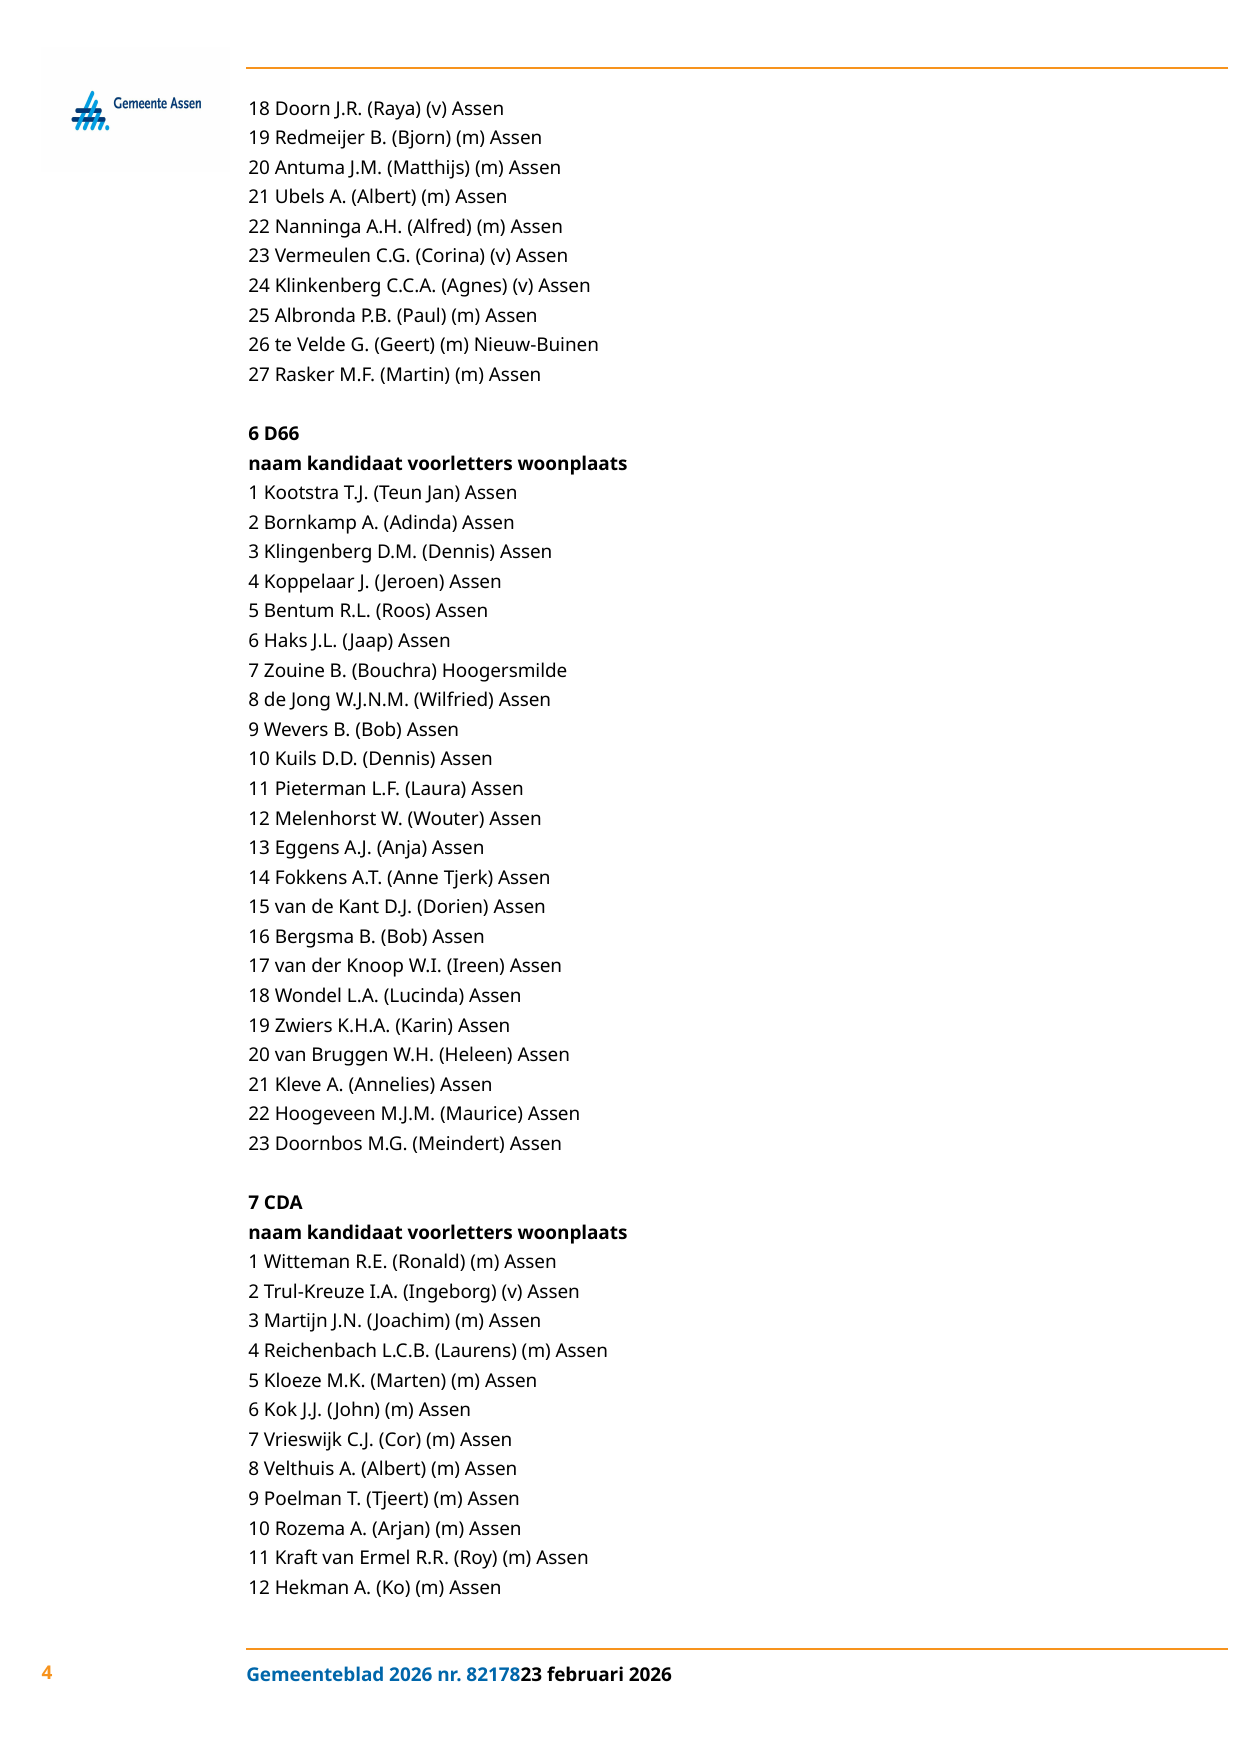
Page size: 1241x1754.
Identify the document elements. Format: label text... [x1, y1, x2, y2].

text 2 Bornkamp A. (Adinda) Assen [248, 509, 1152, 535]
text 26 te Velde G. (Geert) (m) Nieuw-Buinen [248, 331, 1152, 357]
text 11 Kraft van Ermel R.R. (Roy) (m) Assen [248, 1544, 1152, 1570]
text 4 Koppelaar J. (Jeroen) Assen [248, 568, 1152, 594]
text 5 Kloeze M.K. (Marten) (m) Assen [248, 1367, 1152, 1393]
text 7 Vrieswijk C.J. (Cor) (m) Assen [248, 1426, 1152, 1452]
text 22 Hoogeveen M.J.M. (Maurice) Assen [248, 1101, 1152, 1126]
text 21 Ubels A. (Albert) (m) Assen [248, 183, 1152, 209]
text 24 Klinkenberg C.C.A. (Agnes) (v) Assen [248, 272, 1152, 298]
text 14 Fokkens A.T. (Anne Tjerk) Assen [248, 864, 1152, 890]
text 3 Klingenberg D.M. (Dennis) Assen [248, 538, 1152, 564]
text 27 Rasker M.F. (Martin) (m) Assen [248, 361, 1152, 387]
text 19 Zwiers K.H.A. (Karin) Assen [248, 1012, 1152, 1038]
text naam kandidaat voorletters woonplaats [248, 1219, 1152, 1245]
text 12 Melenhorst W. (Wouter) Assen [248, 805, 1152, 831]
text 19 Redmeijer B. (Bjorn) (m) Assen [248, 124, 1152, 150]
text 9 Poelman T. (Tjeert) (m) Assen [248, 1485, 1152, 1511]
text 21 Kleve A. (Annelies) Assen [248, 1071, 1152, 1097]
text 8 Velthuis A. (Albert) (m) Assen [248, 1456, 1152, 1481]
text 17 van der Knoop W.I. (Ireen) Assen [248, 953, 1152, 978]
text 18 Wondel L.A. (Lucinda) Assen [248, 982, 1152, 1008]
text 22 Nanninga A.H. (Alfred) (m) Assen [248, 213, 1152, 239]
picture [41, 47, 231, 172]
text 10 Kuils D.D. (Dennis) Assen [248, 746, 1152, 771]
text 5 Bentum R.L. (Roos) Assen [248, 598, 1152, 623]
text 1 Kootstra T.J. (Teun Jan) Assen [248, 479, 1152, 505]
text 2 Trul-Kreuze I.A. (Ingeborg) (v) Assen [248, 1278, 1152, 1304]
text 6 Kok J.J. (John) (m) Assen [248, 1396, 1152, 1422]
text 3 Martijn J.N. (Joachim) (m) Assen [248, 1308, 1152, 1333]
text 23 Doornbos M.G. (Meindert) Assen [248, 1130, 1152, 1156]
text 25 Albronda P.B. (Paul) (m) Assen [248, 302, 1152, 328]
text 12 Hekman A. (Ko) (m) Assen [248, 1574, 1152, 1600]
text 13 Eggens A.J. (Anja) Assen [248, 834, 1152, 860]
text 8 de Jong W.J.N.M. (Wilfried) Assen [248, 686, 1152, 712]
text 23 Vermeulen C.G. (Corina) (v) Assen [248, 243, 1152, 268]
text 18 Doorn J.R. (Raya) (v) Assen [248, 95, 1152, 121]
text 10 Rozema A. (Arjan) (m) Assen [248, 1515, 1152, 1541]
text 11 Pieterman L.F. (Laura) Assen [248, 775, 1152, 801]
text 6 Haks J.L. (Jaap) Assen [248, 627, 1152, 653]
text 9 Wevers B. (Bob) Assen [248, 716, 1152, 742]
text 16 Bergsma B. (Bob) Assen [248, 923, 1152, 949]
text 7 Zouine B. (Bouchra) Hoogersmilde [248, 657, 1152, 683]
text 6 D66 [248, 420, 1152, 446]
text 20 van Bruggen W.H. (Heleen) Assen [248, 1041, 1152, 1067]
text 4 Reichenbach L.C.B. (Laurens) (m) Assen [248, 1337, 1152, 1363]
text naam kandidaat voorletters woonplaats [248, 450, 1152, 476]
text 7 CDA [248, 1189, 1152, 1215]
text 20 Antuma J.M. (Matthijs) (m) Assen [248, 154, 1152, 180]
text 1 Witteman R.E. (Ronald) (m) Assen [248, 1248, 1152, 1274]
text 15 van de Kant D.J. (Dorien) Assen [248, 893, 1152, 919]
